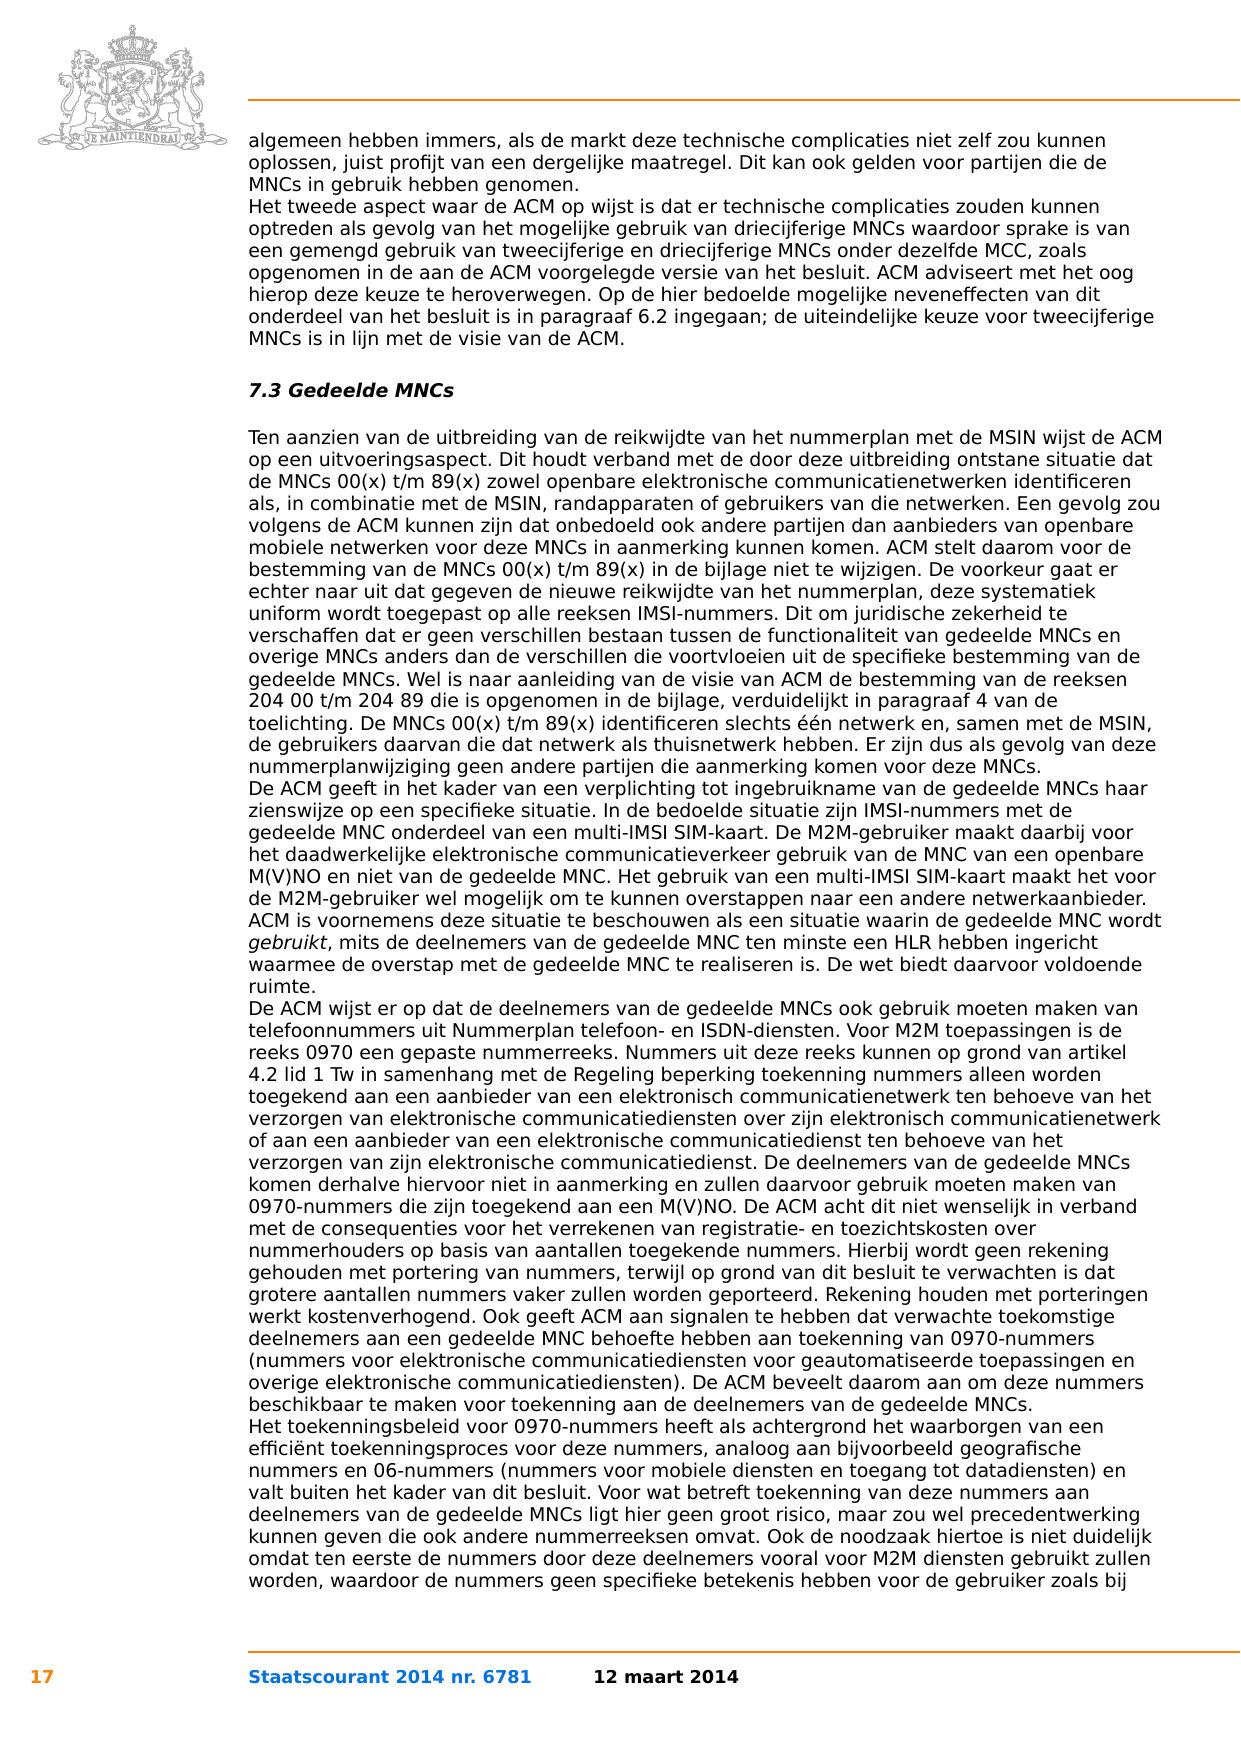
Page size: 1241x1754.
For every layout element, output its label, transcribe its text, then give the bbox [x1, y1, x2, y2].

text algemeen hebben immers, als de markt deze technische complicaties niet zelf zou kunnen oplossen, juist profijt van een dergelijke maatregel. Dit kan ook gelden voor partijen die de MNCs in gebruik hebben genomen. [248, 130, 1163, 196]
text De ACM wijst er op dat de deelnemers van de gedeelde MNCs ook gebruik moeten maken van telefoonnummers uit Nummerplan telefoon- en ISDN-diensten. Voor M2M toepassingen is de reeks 0970 een gepaste nummerreeks. Nummers uit deze reeks kunnen op grond van artikel 4.2 lid 1 Tw in samenhang met de Regeling beperking toekenning nummers alleen worden toegekend aan een aanbieder van een elektronisch communicatienetwerk ten behoeve van het verzorgen van elektronische communicatiediensten over zijn elektronisch communicatienetwerk of aan een aanbieder van een elektronische communicatiedienst ten behoeve van het verzorgen van zijn elektronische communicatiedienst. De deelnemers van de gedeelde MNCs komen derhalve hiervoor niet in aanmerking en zullen daarvoor gebruik moeten maken van 0970-nummers die zijn toegekend aan een M(V)NO. De ACM acht dit niet wenselijk in verband met de consequenties voor het verrekenen van registratie- en toezichtskosten over nummerhouders op basis van aantallen toegekende nummers. Hierbij wordt geen rekening gehouden met portering van nummers, terwijl op grond van dit besluit te verwachten is dat grotere aantallen nummers vaker zullen worden geporteerd. Rekening houden met porteringen werkt kostenverhogend. Ook geeft ACM aan signalen te hebben dat verwachte toekomstige deelnemers aan een gedeelde MNC behoefte hebben aan toekenning van 0970-nummers (nummers voor elektronische communicatiediensten voor geautomatiseerde toepassingen en overige elektronische communicatiediensten). De ACM beveelt daarom aan om deze nummers beschikbaar te maken voor toekenning aan de deelnemers van de gedeelde MNCs. [248, 998, 1163, 1416]
text Het tweede aspect waar de ACM op wijst is dat er technische complicaties zouden kunnen optreden als gevolg van het mogelijke gebruik van driecijferige MNCs waardoor sprake is van een gemengd gebruik van tweecijferige en driecijferige MNCs onder dezelfde MCC, zoals opgenomen in de aan de ACM voorgelegde versie van het besluit. ACM adviseert met het oog hierop deze keuze te heroverwegen. Op de hier bedoelde mogelijke neveneffecten van dit onderdeel van het besluit is in paragraaf 6.2 ingegaan; de uiteindelijke keuze voor tweecijferige MNCs is in lijn met de visie van de ACM. [248, 196, 1163, 350]
picture [38, 25, 227, 150]
text Ten aanzien van de uitbreiding van de reikwijdte van het nummerplan met de MSIN wijst de ACM op een uitvoeringsaspect. Dit houdt verband met de door deze uitbreiding ontstane situatie dat de MNCs 00(x) t/m 89(x) zowel openbare elektronische communicatienetwerken identificeren als, in combinatie met de MSIN, randapparaten of gebruikers van die netwerken. Een gevolg zou volgens de ACM kunnen zijn dat onbedoeld ook andere partijen dan aanbieders van openbare mobiele netwerken voor deze MNCs in aanmerking kunnen komen. ACM stelt daarom voor de bestemming van de MNCs 00(x) t/m 89(x) in de bijlage niet te wijzigen. De voorkeur gaat er echter naar uit dat gegeven de nieuwe reikwijdte van het nummerplan, deze systematiek uniform wordt toegepast op alle reeksen IMSI-nummers. Dit om juridische zekerheid te verschaffen dat er geen verschillen bestaan tussen de functionaliteit van gedeelde MNCs en overige MNCs anders dan de verschillen die voortvloeien uit de specifieke bestemming van de gedeelde MNCs. Wel is naar aanleiding van de visie van ACM de bestemming van de reeksen 204 00 t/m 204 89 die is opgenomen in de bijlage, verduidelijkt in paragraaf 4 van de toelichting. De MNCs 00(x) t/m 89(x) identificeren slechts één netwerk en, samen met de MSIN, de gebruikers daarvan die dat netwerk als thuisnetwerk hebben. Er zijn dus als gevolg van deze nummerplanwijziging geen andere partijen die aanmerking komen voor deze MNCs. [248, 427, 1163, 778]
text Het toekenningsbeleid voor 0970-nummers heeft als achtergrond het waarborgen van een efficiënt toekenningsproces voor deze nummers, analoog aan bijvoorbeeld geografische nummers en 06-nummers (nummers voor mobiele diensten en toegang tot datadiensten) en valt buiten het kader van dit besluit. Voor wat betreft toekenning van deze nummers aan deelnemers van de gedeelde MNCs ligt hier geen groot risico, maar zou wel precedentwerking kunnen geven die ook andere nummerreeksen omvat. Ook de noodzaak hiertoe is niet duidelijk omdat ten eerste de nummers door deze deelnemers vooral voor M2M diensten gebruikt zullen worden, waardoor de nummers geen specifieke betekenis hebben voor de gebruiker zoals bij [248, 1416, 1163, 1592]
text De ACM geeft in het kader van een verplichting tot ingebruikname van de gedeelde MNCs haar zienswijze op een specifieke situatie. In de bedoelde situatie zijn IMSI-nummers met de gedeelde MNC onderdeel van een multi-IMSI SIM-kaart. De M2M-gebruiker maakt daarbij voor het daadwerkelijke elektronische communicatieverkeer gebruik van de MNC van een openbare M(V)NO en niet van de gedeelde MNC. Het gebruik van een multi-IMSI SIM-kaart maakt het voor de M2M-gebruiker wel mogelijk om te kunnen overstappen naar een andere netwerkaanbieder. ACM is voornemens deze situatie te beschouwen als een situatie waarin de gedeelde MNC wordt gebruikt, mits de deelnemers van de gedeelde MNC ten minste een HLR hebben ingericht waarmee de overstap met de gedeelde MNC te realiseren is. De wet biedt daarvoor voldoende ruimte. [248, 778, 1163, 998]
subtitle 7.3 Gedeelde MNCs [248, 380, 1163, 402]
